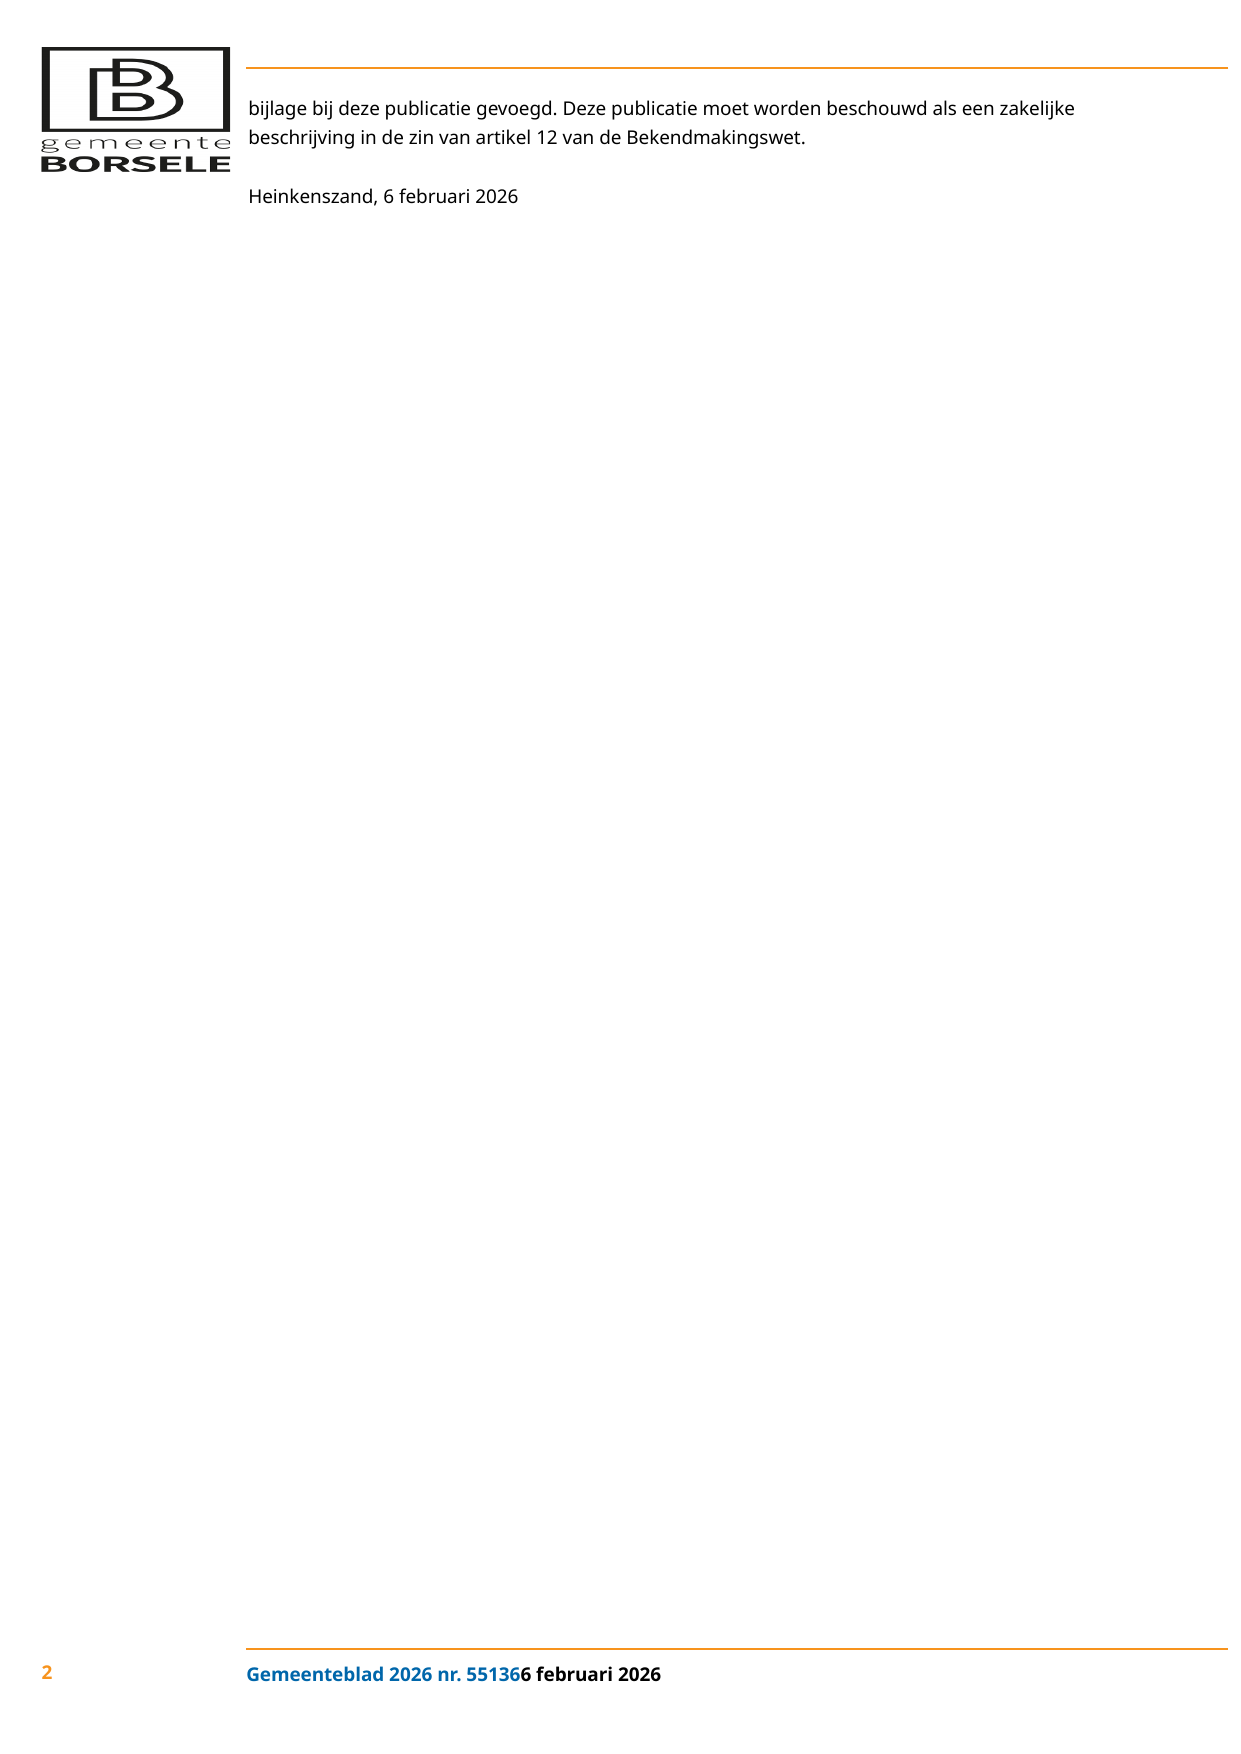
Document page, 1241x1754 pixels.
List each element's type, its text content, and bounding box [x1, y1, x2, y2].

text Heinkenszand, 6 februari 2026 [248, 183, 1152, 209]
picture [41, 47, 231, 172]
text bijlage bij deze publicatie gevoegd. Deze publicatie moet worden beschouwd als een zakelijke beschrijving in de zin van artikel 12 van de Bekendmakingswet. [248, 95, 1152, 150]
